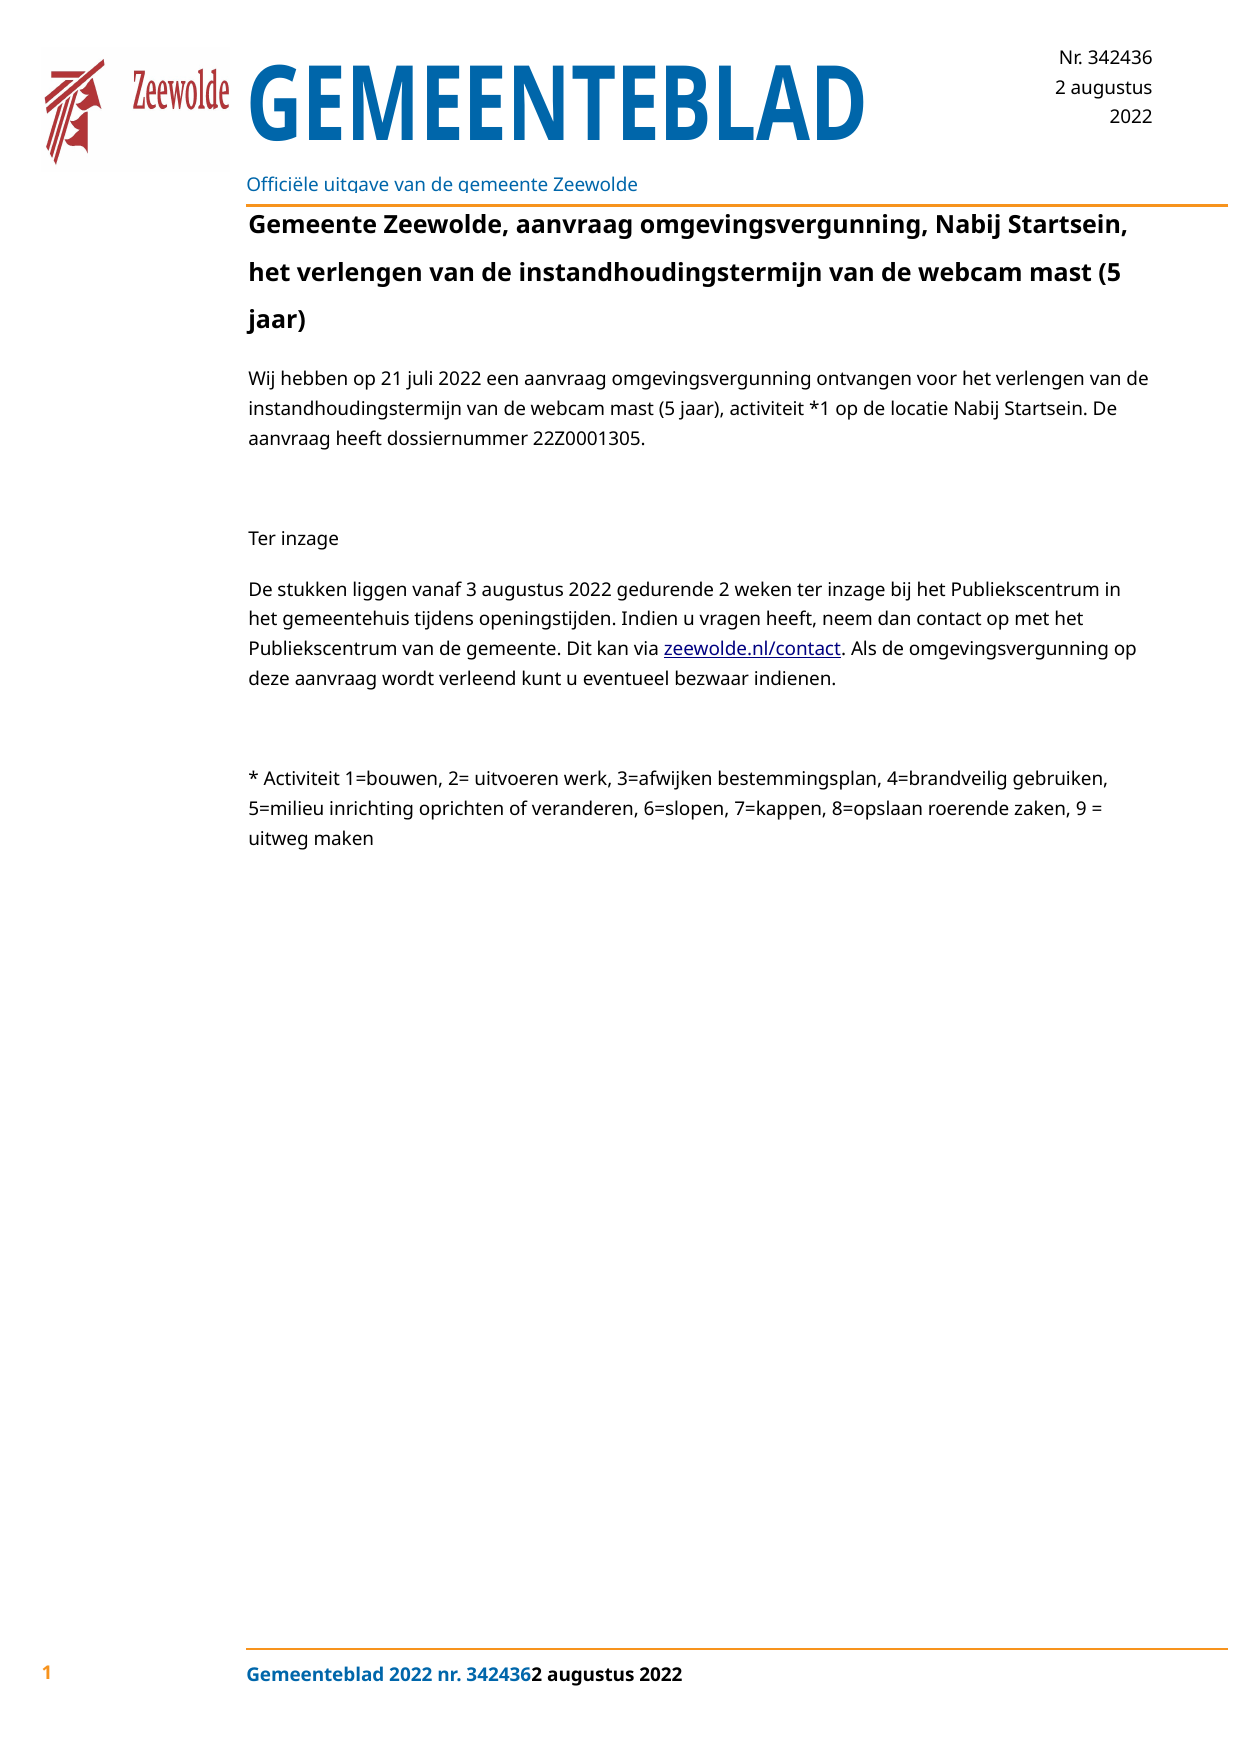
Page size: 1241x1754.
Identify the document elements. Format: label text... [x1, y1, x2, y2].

text Ter inzage [248, 526, 1152, 551]
text De stukken liggen vanaf 3 augustus 2022 gedurende 2 weken ter inzage bij het Publiekscentrum in het gemeentehuis tijdens openingstijden. Indien u vragen heeft, neem dan contact op met het Publiekscentrum van de gemeente. Dit kan via zeewolde.nl/contact. Als de omgevingsvergunning op deze aanvraag wordt verleend kunt u eventueel bezwaar indienen. [248, 576, 1152, 690]
text Gemeente Zeewolde, aanvraag omgevingsvergunning, Nabij Startsein, het verlengen van de instandhoudingstermijn van de webcam mast (5 jaar) [248, 207, 1152, 336]
text * Activiteit 1=bouwen, 2= uitvoeren werk, 3=afwijken bestemmingsplan, 4=brandveilig gebruiken, 5=milieu inrichting oprichten of veranderen, 6=slopen, 7=kappen, 8=opslaan roerende zaken, 9 = uitweg maken [248, 766, 1152, 850]
picture [41, 47, 231, 172]
text Wij hebben op 21 juli 2022 een aanvraag omgevingsvergunning ontvangen voor het verlengen van de instandhoudingstermijn van de webcam mast (5 jaar), activiteit *1 op de locatie Nabij Startsein. De aanvraag heeft dossiernummer 22Z0001305. [248, 366, 1152, 450]
